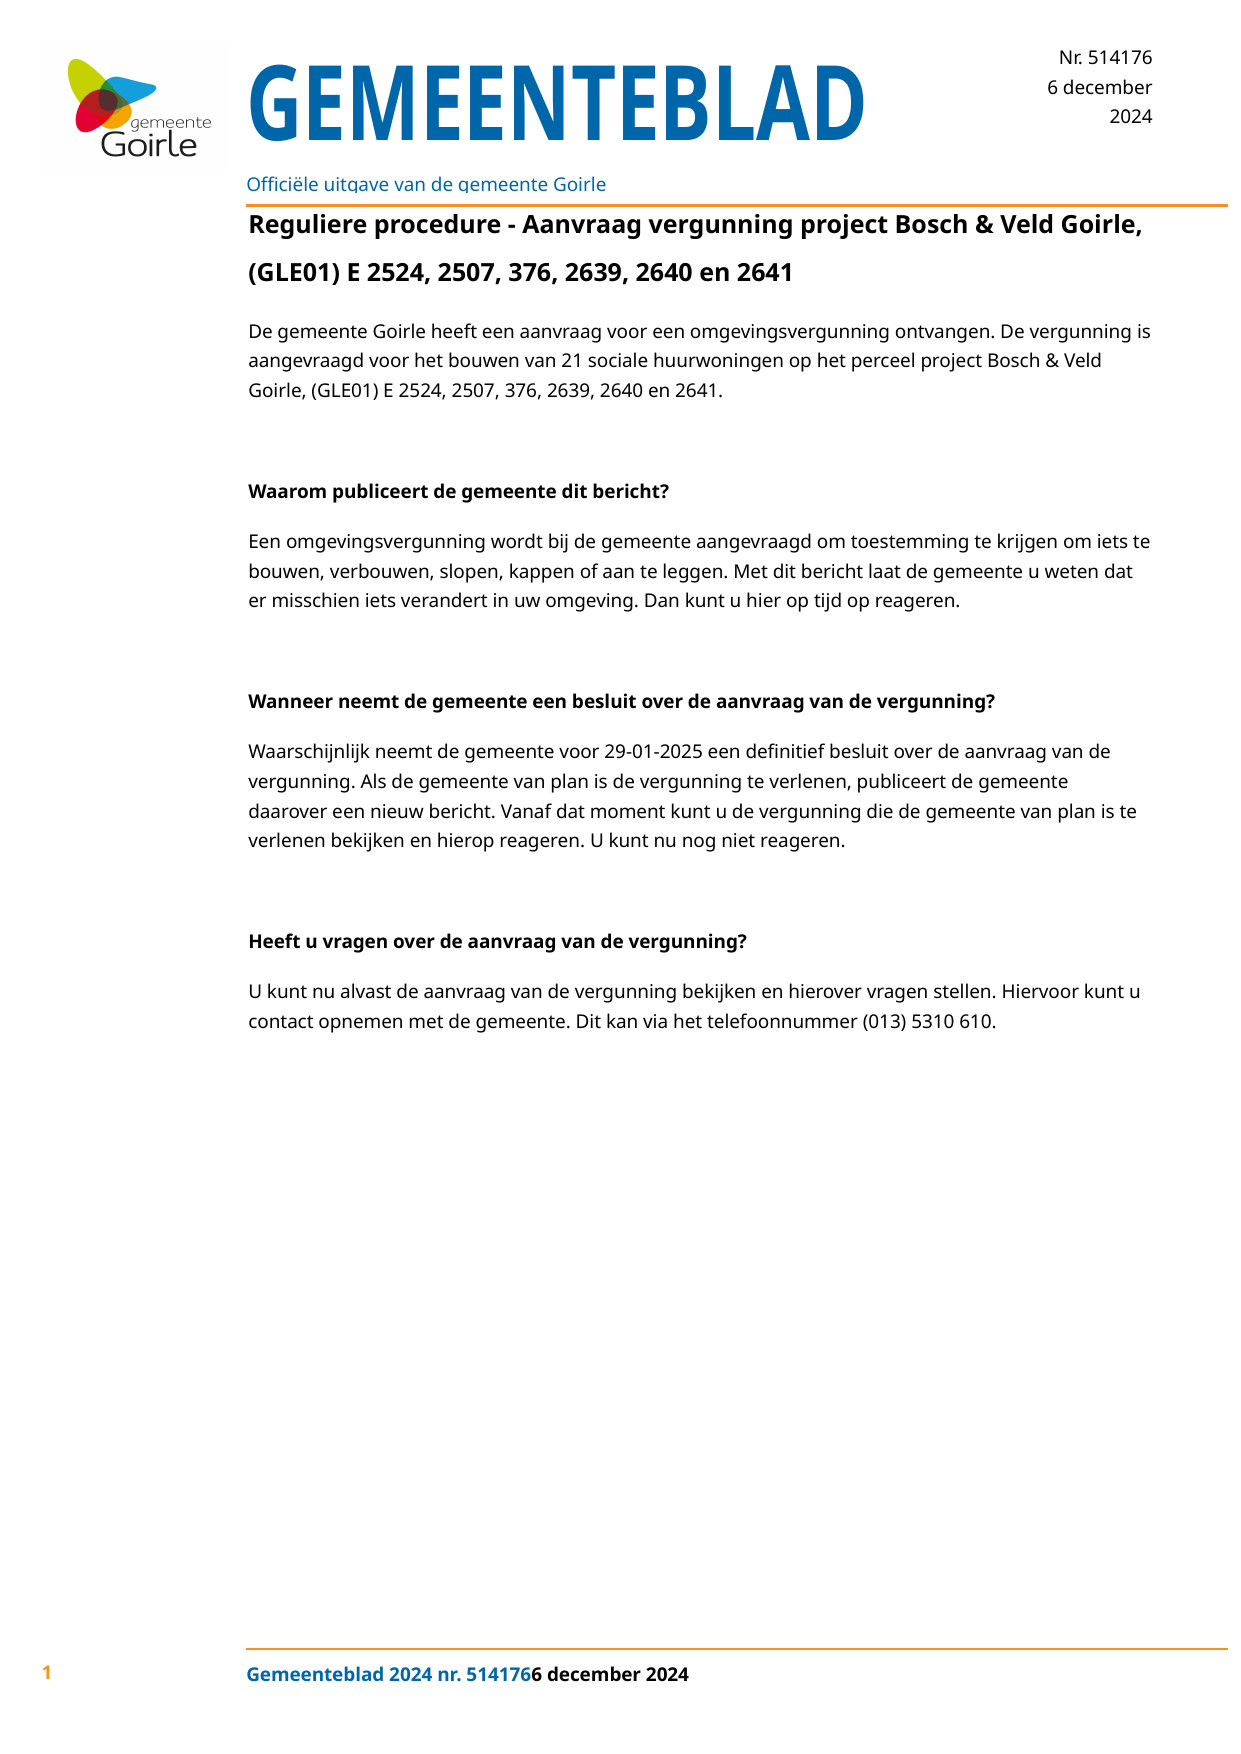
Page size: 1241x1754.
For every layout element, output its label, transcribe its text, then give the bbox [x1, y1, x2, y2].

text Heeft u vragen over de aanvraag van de vergunning? [248, 928, 1152, 954]
text Waarschijnlijk neemt de gemeente voor 29-01-2025 een definitief besluit over de aanvraag van de vergunning. Als de gemeente van plan is de vergunning te verlenen, publiceert de gemeente daarover een nieuw bericht. Vanaf dat moment kunt u de vergunning die de gemeente van plan is te verlenen bekijken en hierop reageren. U kunt nu nog niet reageren. [248, 739, 1152, 853]
text Reguliere procedure - Aanvraag vergunning project Bosch & Veld Goirle, (GLE01) E 2524, 2507, 376, 2639, 2640 en 2641 [248, 207, 1152, 288]
text Waarom publiceert de gemeente dit bericht? [248, 478, 1152, 504]
text Wanneer neemt de gemeente een besluit over de aanvraag van de vergunning? [248, 688, 1152, 714]
text De gemeente Goirle heeft een aanvraag voor een omgevingsvergunning ontvangen. De vergunning is aangevraagd voor het bouwen van 21 sociale huurwoningen op het perceel project Bosch & Veld Goirle, (GLE01) E 2524, 2507, 376, 2639, 2640 en 2641. [248, 318, 1152, 403]
text U kunt nu alvast de aanvraag van de vergunning bekijken en hierover vragen stellen. Hiervoor kunt u contact opnemen met de gemeente. Dit kan via het telefoonnummer (013) 5310 610. [248, 979, 1152, 1034]
text Een omgevingsvergunning wordt bij de gemeente aangevraagd om toestemming te krijgen om iets te bouwen, verbouwen, slopen, kappen of aan te leggen. Met dit bericht laat de gemeente u weten dat er misschien iets verandert in uw omgeving. Dan kunt u hier op tijd op reageren. [248, 528, 1152, 613]
picture [41, 47, 231, 172]
